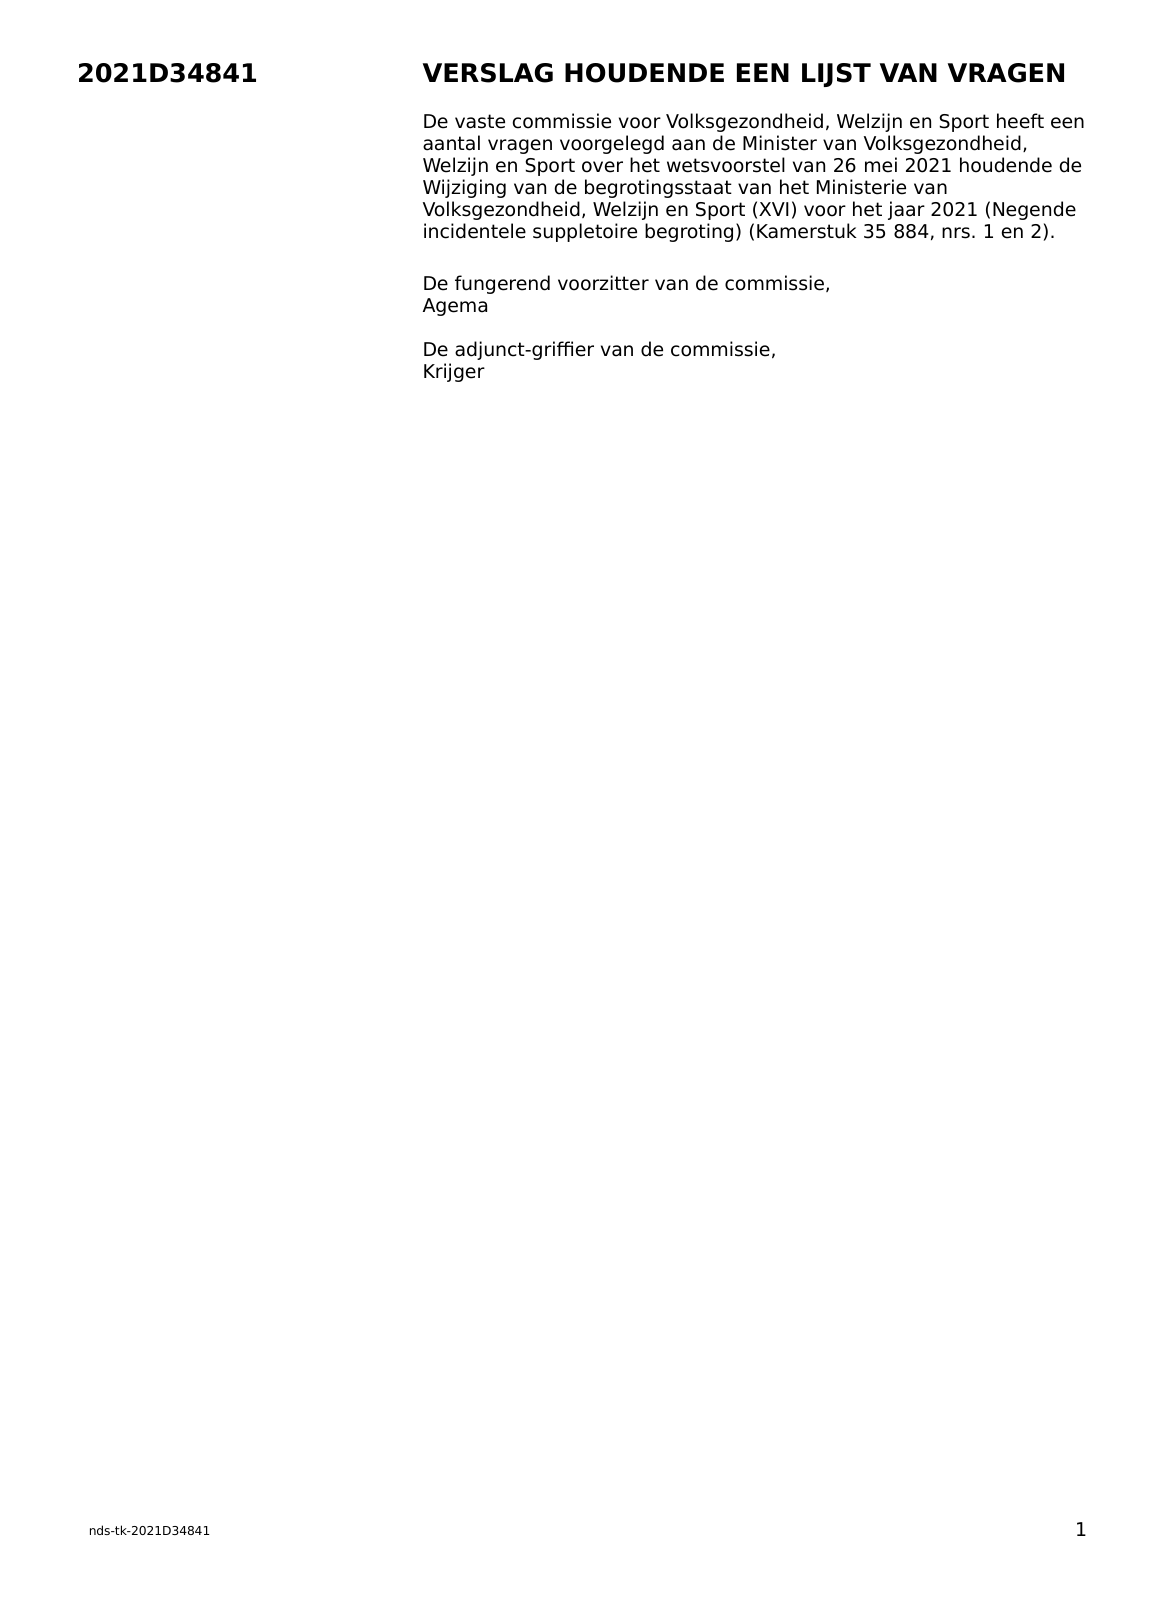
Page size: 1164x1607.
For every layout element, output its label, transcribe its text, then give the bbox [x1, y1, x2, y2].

text nds-tk-2021D34841 [88, 1524, 323, 1538]
text De adjunct-griffier van de commissie, Krijger [422, 339, 1087, 383]
text De vaste commissie voor Volksgezondheid, Welzijn en Sport heeft een aantal vragen voorgelegd aan de Minister van Volksgezondheid, Welzijn en Sport over het wetsvoorstel van 26 mei 2021 houdende de Wijziging van de begrotingsstaat van het Ministerie van Volksgezondheid, Welzijn en Sport (XVI) voor het jaar 2021 (Negende incidentele suppletoire begroting) (Kamerstuk 35 884, nrs. 1 en 2). [422, 111, 1087, 243]
text De fungerend voorzitter van de commissie, Agema [422, 273, 1087, 317]
text 2021D34841 VERSLAG HOUDENDE EEN LIJST VAN VRAGEN [77, 59, 1087, 89]
